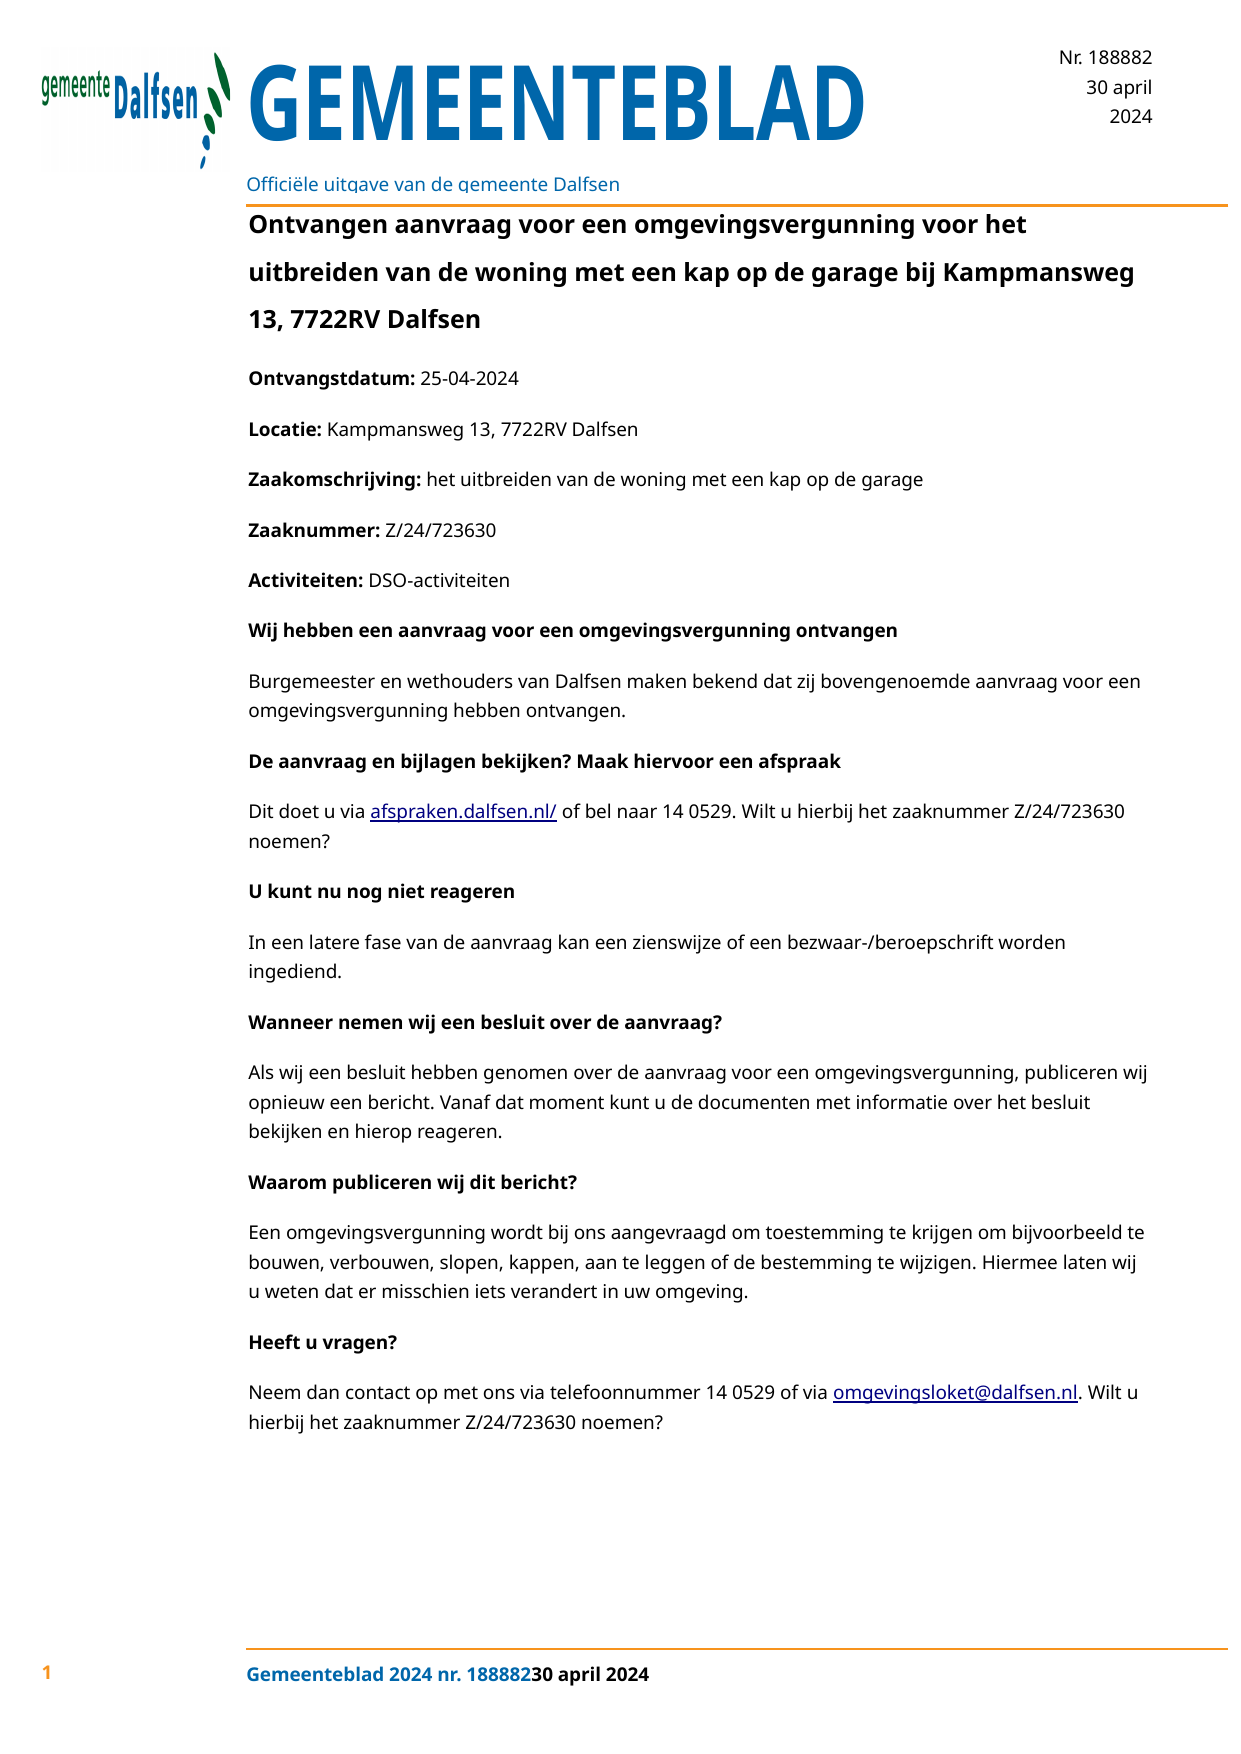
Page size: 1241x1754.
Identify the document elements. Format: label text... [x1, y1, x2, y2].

text De aanvraag en bijlagen bekijken? Maak hiervoor een afspraak [248, 748, 1152, 774]
text Wij hebben een aanvraag voor een omgevingsvergunning ontvangen [248, 618, 1152, 643]
text Heeft u vragen? [248, 1329, 1152, 1354]
text Zaaknummer: Z/24/723630 [248, 517, 1152, 542]
text Een omgevingsvergunning wordt bij ons aangevraagd om toestemming te krijgen om bijvoorbeeld te bouwen, verbouwen, slopen, kappen, aan te leggen of de bestemming te wijzigen. Hiermee laten wij u weten dat er misschien iets verandert in uw omgeving. [248, 1219, 1152, 1304]
text Neem dan contact op met ons via telefoonnummer 14 0529 of via omgevingsloket@dalfsen.nl. Wilt u hierbij het zaaknummer Z/24/723630 noemen? [248, 1379, 1152, 1434]
text Als wij een besluit hebben genomen over de aanvraag voor een omgevingsvergunning, publiceren wij opnieuw een bericht. Vanaf dat moment kunt u de documenten met informatie over het besluit bekijken en hierop reageren. [248, 1059, 1152, 1144]
text Wanneer nemen wij een besluit over de aanvraag? [248, 1009, 1152, 1034]
text Ontvangstdatum: 25-04-2024 [248, 366, 1152, 391]
picture [41, 47, 231, 172]
text Zaakomschrijving: het uitbreiden van de woning met een kap op de garage [248, 466, 1152, 492]
text Dit doet u via afspraken.dalfsen.nl/ of bel naar 14 0529. Wilt u hierbij het zaaknummer Z/24/723630 noemen? [248, 798, 1152, 854]
text Waarom publiceren wij dit bericht? [248, 1169, 1152, 1194]
text Ontvangen aanvraag voor een omgevingsvergunning voor het uitbreiden van de woning met een kap op de garage bij Kampmansweg 13, 7722RV Dalfsen [248, 207, 1152, 336]
text Activiteiten: DSO-activiteiten [248, 567, 1152, 593]
text U kunt nu nog niet reageren [248, 878, 1152, 904]
text Locatie: Kampmansweg 13, 7722RV Dalfsen [248, 416, 1152, 442]
text Burgemeester en wethouders van Dalfsen maken bekend dat zij bovengenoemde aanvraag voor een omgevingsvergunning hebben ontvangen. [248, 668, 1152, 723]
text In een latere fase van de aanvraag kan een zienswijze of een bezwaar-/beroepschrift worden ingediend. [248, 929, 1152, 984]
